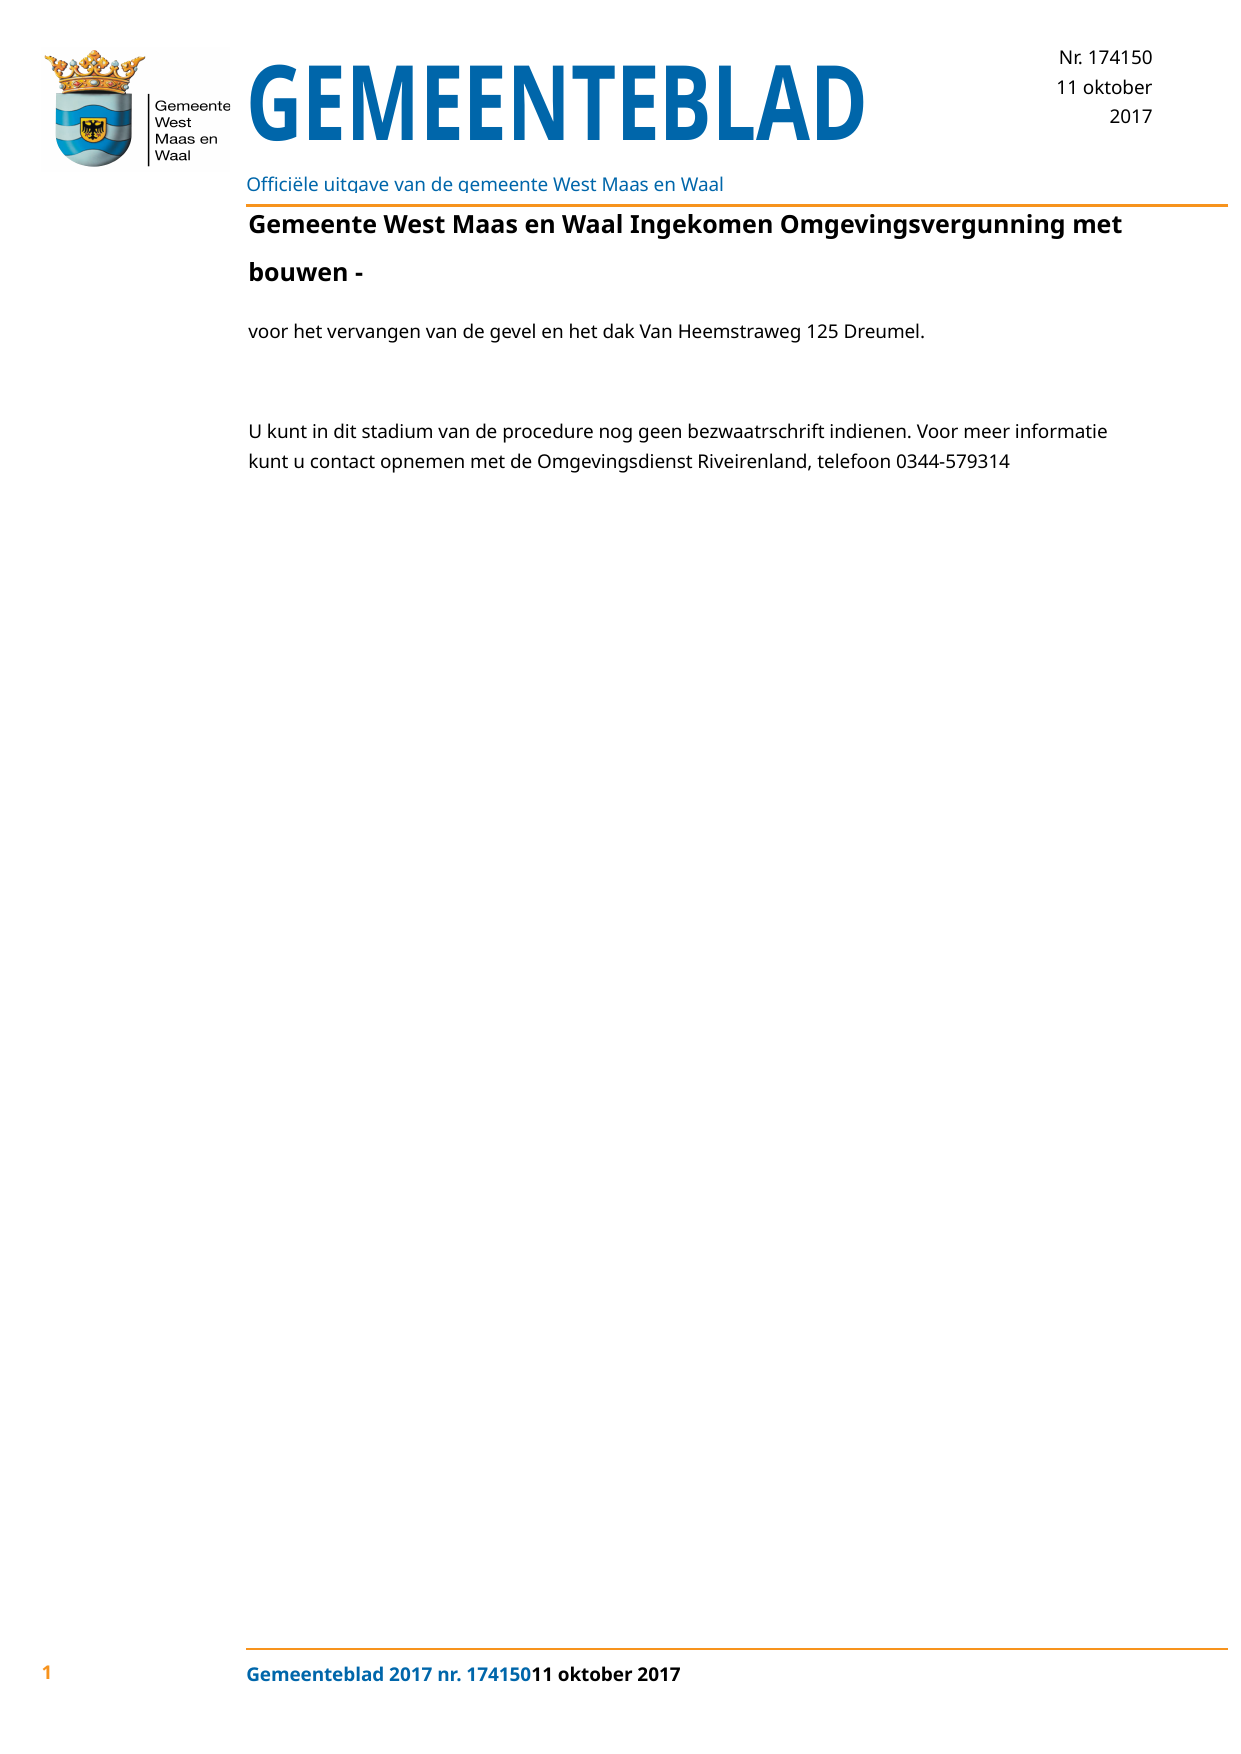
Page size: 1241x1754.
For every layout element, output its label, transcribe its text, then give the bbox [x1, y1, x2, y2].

text Gemeente West Maas en Waal Ingekomen Omgevingsvergunning met bouwen - [248, 207, 1152, 288]
picture [41, 47, 231, 172]
text voor het vervangen van de gevel en het dak Van Heemstraweg 125 Dreumel. [248, 318, 1152, 344]
text U kunt in dit stadium van de procedure nog geen bezwaatrschrift indienen. Voor meer informatie kunt u contact opnemen met de Omgevingsdienst Riveirenland, telefoon 0344-579314 [248, 419, 1152, 474]
